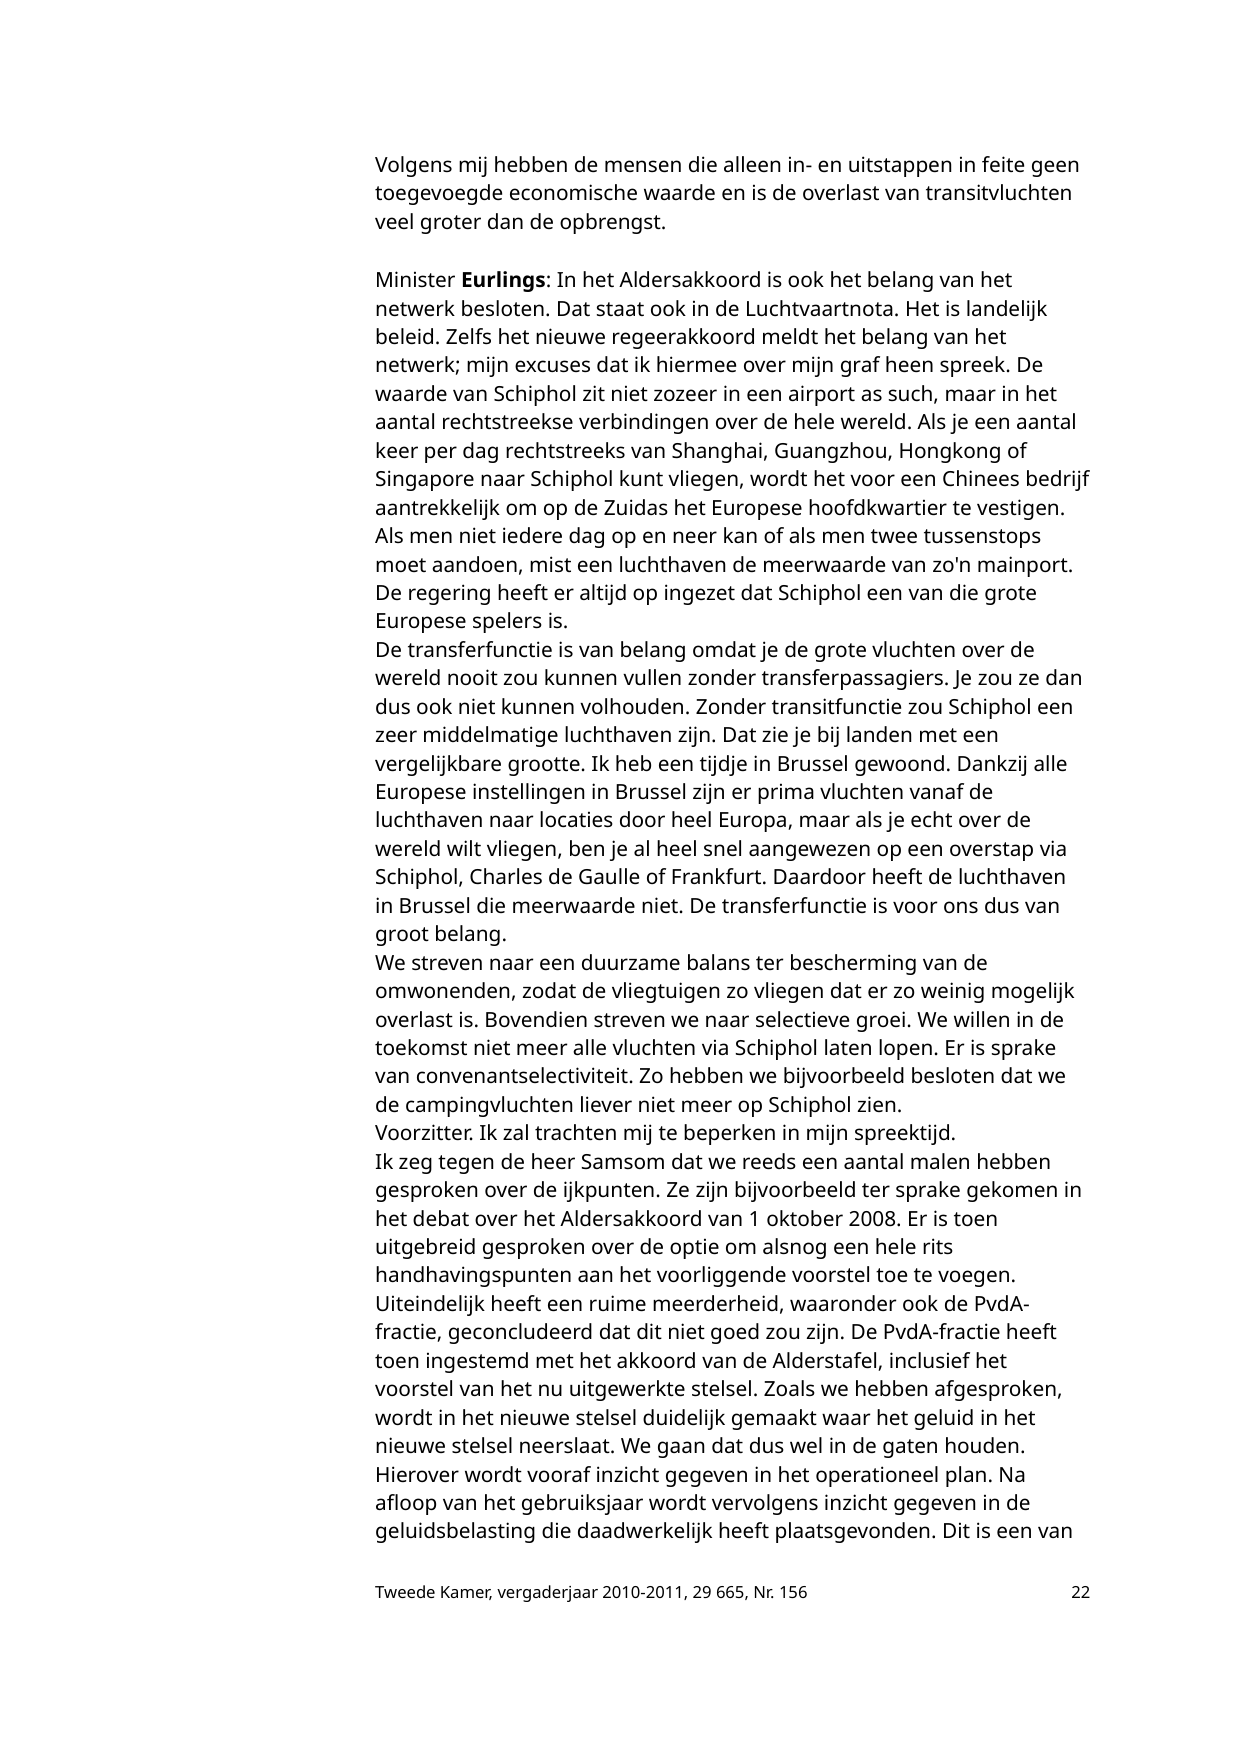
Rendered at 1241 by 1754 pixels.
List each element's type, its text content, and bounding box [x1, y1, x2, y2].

text Ik zeg tegen de heer Samsom dat we reeds een aantal malen hebben gesproken over de ijkpunten. Ze zijn bijvoorbeeld ter sprake gekomen in het debat over het Aldersakkoord van 1 oktober 2008. Er is toen uitgebreid gesproken over de optie om alsnog een hele rits handhavingspunten aan het voorliggende voorstel toe te voegen. Uiteindelijk heeft een ruime meerderheid, waaronder ook de PvdA-fractie, geconcludeerd dat dit niet goed zou zijn. De PvdA-fractie heeft toen ingestemd met het akkoord van de Alderstafel, inclusief het voorstel van het nu uitgewerkte stelsel. Zoals we hebben afgesproken, wordt in het nieuwe stelsel duidelijk gemaakt waar het geluid in het nieuwe stelsel neerslaat. We gaan dat dus wel in de gaten houden. Hierover wordt vooraf inzicht gegeven in het operationeel plan. Na afloop van het gebruiksjaar wordt vervolgens inzicht gegeven in de geluidsbelasting die daadwerkelijk heeft plaatsgevonden. Dit is een van [375, 1147, 1090, 1545]
text Voorzitter. Ik zal trachten mij te beperken in mijn spreektijd. [375, 1118, 1090, 1147]
text Minister Eurlings: In het Aldersakkoord is ook het belang van het netwerk besloten. Dat staat ook in de Luchtvaartnota. Het is landelijk beleid. Zelfs het nieuwe regeerakkoord meldt het belang van het netwerk; mijn excuses dat ik hiermee over mijn graf heen spreek. De waarde van Schiphol zit niet zozeer in een airport as such, maar in het aantal rechtstreekse verbindingen over de hele wereld. Als je een aantal keer per dag rechtstreeks van Shanghai, Guangzhou, Hongkong of Singapore naar Schiphol kunt vliegen, wordt het voor een Chinees bedrijf aantrekkelijk om op de Zuidas het Europese hoofdkwartier te vestigen. Als men niet iedere dag op en neer kan of als men twee tussenstops moet aandoen, mist een luchthaven de meerwaarde van zo'n mainport. De regering heeft er altijd op ingezet dat Schiphol een van die grote Europese spelers is. [375, 265, 1090, 635]
text De transferfunctie is van belang omdat je de grote vluchten over de wereld nooit zou kunnen vullen zonder transferpassagiers. Je zou ze dan dus ook niet kunnen volhouden. Zonder transitfunctie zou Schiphol een zeer middelmatige luchthaven zijn. Dat zie je bij landen met een vergelijkbare grootte. Ik heb een tijdje in Brussel gewoond. Dankzij alle Europese instellingen in Brussel zijn er prima vluchten vanaf de luchthaven naar locaties door heel Europa, maar als je echt over de wereld wilt vliegen, ben je al heel snel aangewezen op een overstap via Schiphol, Charles de Gaulle of Frankfurt. Daardoor heeft de luchthaven in Brussel die meerwaarde niet. De transferfunctie is voor ons dus van groot belang. [375, 635, 1090, 948]
text We streven naar een duurzame balans ter bescherming van de omwonenden, zodat de vliegtuigen zo vliegen dat er zo weinig mogelijk overlast is. Bovendien streven we naar selectieve groei. We willen in de toekomst niet meer alle vluchten via Schiphol laten lopen. Er is sprake van convenantselectiviteit. Zo hebben we bijvoorbeeld besloten dat we de campingvluchten liever niet meer op Schiphol zien. [375, 948, 1090, 1118]
text Volgens mij hebben de mensen die alleen in- en uitstappen in feite geen toegevoegde economische waarde en is de overlast van transitvluchten veel groter dan de opbrengst. [375, 150, 1090, 235]
